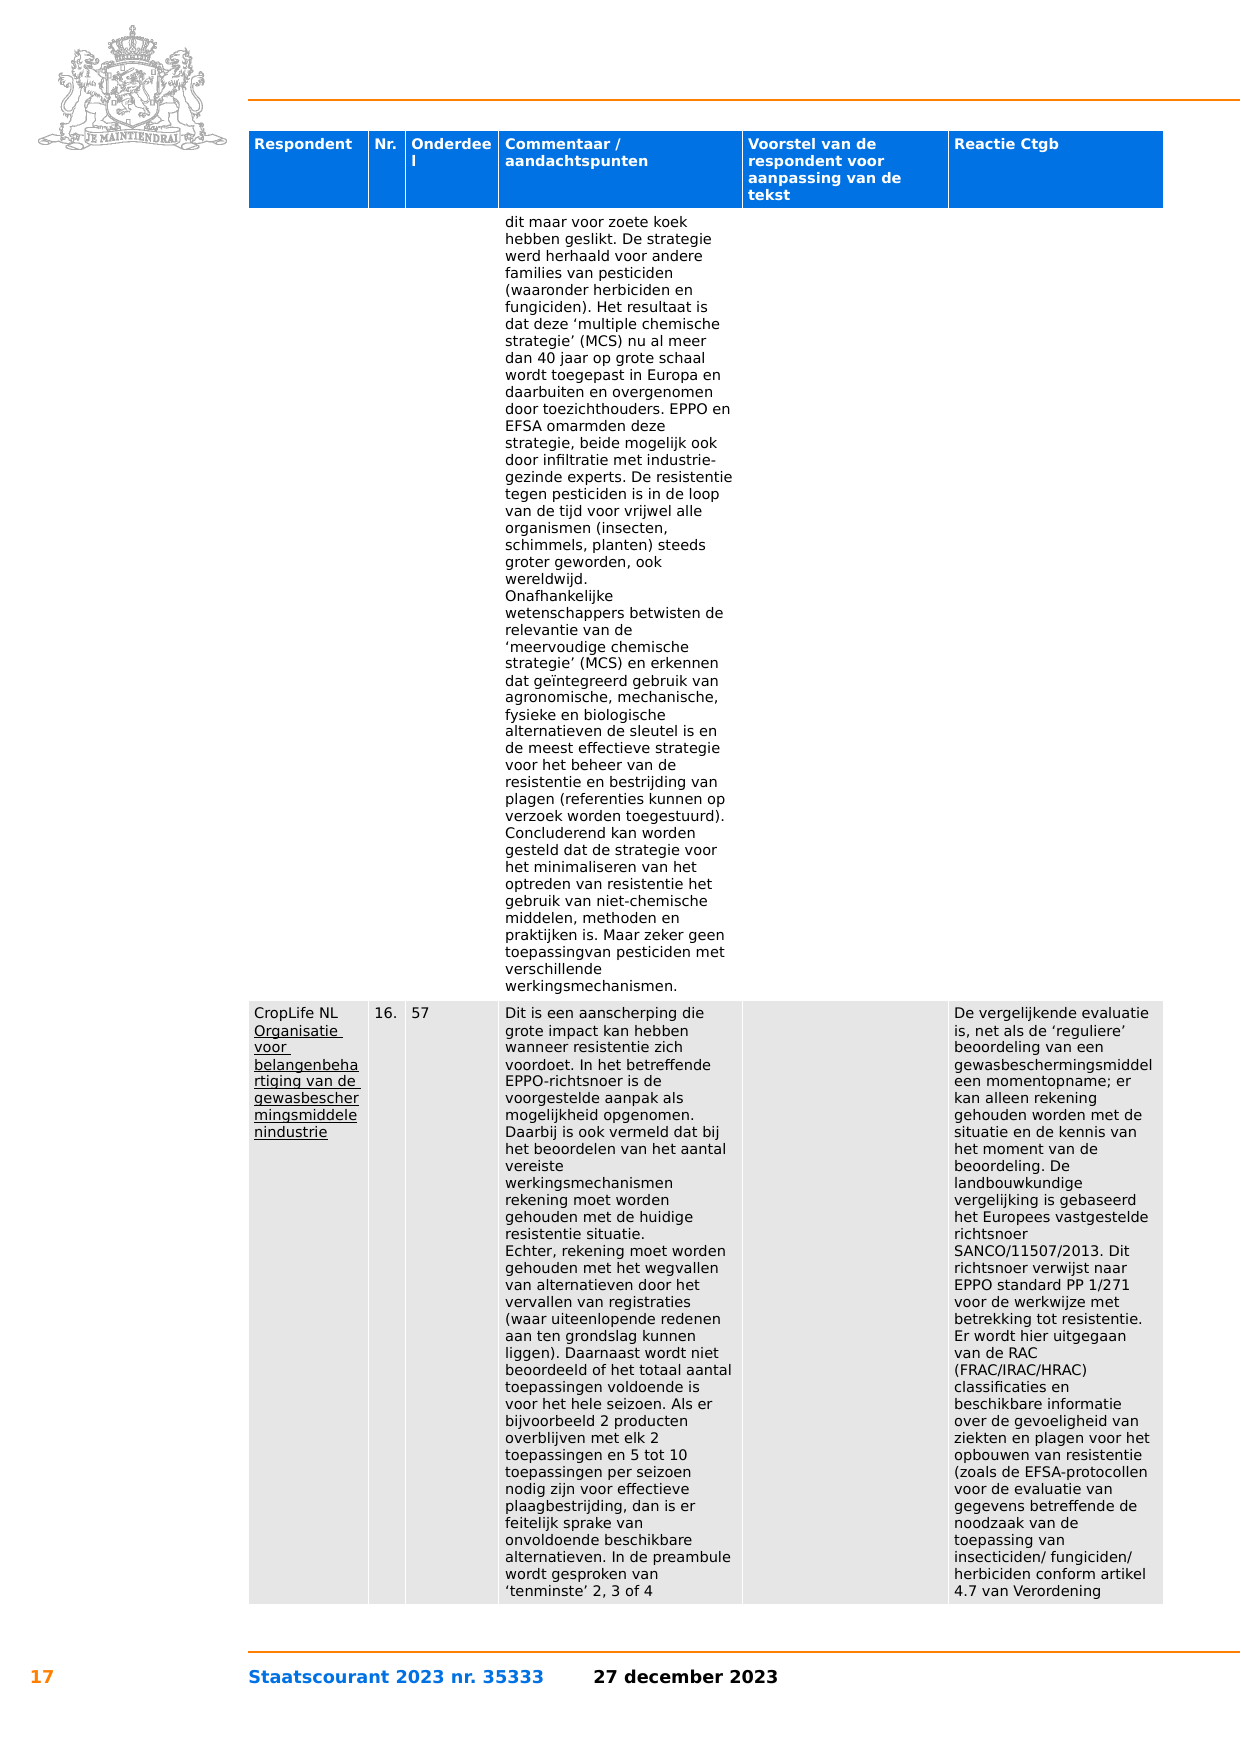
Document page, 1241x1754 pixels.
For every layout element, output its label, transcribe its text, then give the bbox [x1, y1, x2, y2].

table_cell [949, 209, 1163, 1000]
table_header Reactie Ctgb [949, 131, 1163, 208]
table_cell 57 [406, 1001, 498, 1604]
table_cell [406, 209, 498, 1000]
table_cell CropLife NL Organisatie voor belangenbehartiging van de gewasbeschermingsmiddelenindustrie [249, 1001, 368, 1604]
table_cell [743, 209, 948, 1000]
table_cell Dit is een aanscherping die grote impact kan hebben wanneer resistentie zich voordoet. In het betreffende EPPO-richtsnoer is de voorgestelde aanpak als mogelijkheid opgenomen. Daarbij is ook vermeld dat bij het beoordelen van het aantal vereiste werkingsmechanismen rekening moet worden gehouden met de huidige resistentie situatie. Echter, rekening moet worden gehouden met het wegvallen van alternatieven door het vervallen van registraties (waar uiteenlopende redenen aan ten grondslag kunnen liggen). Daarnaast wordt niet beoordeeld of het totaal aantal toepassingen voldoende is voor het hele seizoen. Als er bijvoorbeeld 2 producten overblijven met elk 2 toepassingen en 5 tot 10 toepassingen per seizoen nodig zijn voor effectieve plaagbestrijding, dan is er feitelijk sprake van onvoldoende beschikbare alternatieven. In de preambule wordt gesproken van ‘tenminste’ 2, 3 of 4 [499, 1001, 742, 1604]
table_header Voorstel van de respondent voor aanpassing van de tekst [743, 131, 948, 208]
table_cell dit maar voor zoete koek hebben geslikt. De strategie werd herhaald voor andere families van pesticiden (waaronder herbiciden en fungiciden). Het resultaat is dat deze ‘multiple chemische strategie’ (MCS) nu al meer dan 40 jaar op grote schaal wordt toegepast in Europa en daarbuiten en overgenomen door toezichthouders. EPPO en EFSA omarmden deze strategie, beide mogelijk ook door infiltratie met industrie-gezinde experts. De resistentie tegen pesticiden is in de loop van de tijd voor vrijwel alle organismen (insecten, schimmels, planten) steeds groter geworden, ook wereldwijd. Onafhankelijke wetenschappers betwisten de relevantie van de ‘meervoudige chemische strategie’ (MCS) en erkennen dat geïntegreerd gebruik van agronomische, mechanische, fysieke en biologische alternatieven de sleutel is en de meest effectieve strategie voor het beheer van de resistentie en bestrijding van plagen (referenties kunnen op verzoek worden toegestuurd). Concluderend kan worden gesteld dat de strategie voor het minimaliseren van het optreden van resistentie het gebruik van niet-chemische middelen, methoden en praktijken is. Maar zeker geen toepassingvan pesticiden met verschillende werkingsmechanismen. [499, 209, 742, 1000]
table_cell 16. [369, 1001, 405, 1604]
table_header Commentaar / aandachtspunten [499, 131, 742, 208]
table_cell [369, 209, 405, 1000]
table_cell [743, 1001, 948, 1604]
table_header Onderdeel [406, 131, 498, 208]
table_header Respondent [249, 131, 368, 208]
table_cell [249, 209, 368, 1000]
table_cell De vergelijkende evaluatie is, net als de ‘reguliere’ beoordeling van een gewasbeschermingsmiddel een momentopname; er kan alleen rekening gehouden worden met de situatie en de kennis van het moment van de beoordeling. De landbouwkundige vergelijking is gebaseerd het Europees vastgestelde richtsnoer SANCO/11507/2013. Dit richtsnoer verwijst naar EPPO standard PP 1/271 voor de werkwijze met betrekking tot resistentie. Er wordt hier uitgegaan van de RAC (FRAC/IRAC/HRAC) classificaties en beschikbare informatie over de gevoeligheid van ziekten en plagen voor het opbouwen van resistentie (zoals de EFSA-protocollen voor de evaluatie van gegevens betreffende de noodzaak van de toepassing van insecticiden/ fungiciden/ herbiciden conform artikel 4.7 van Verordening [949, 1001, 1163, 1604]
table_header Nr. [369, 131, 405, 208]
picture [38, 25, 227, 150]
